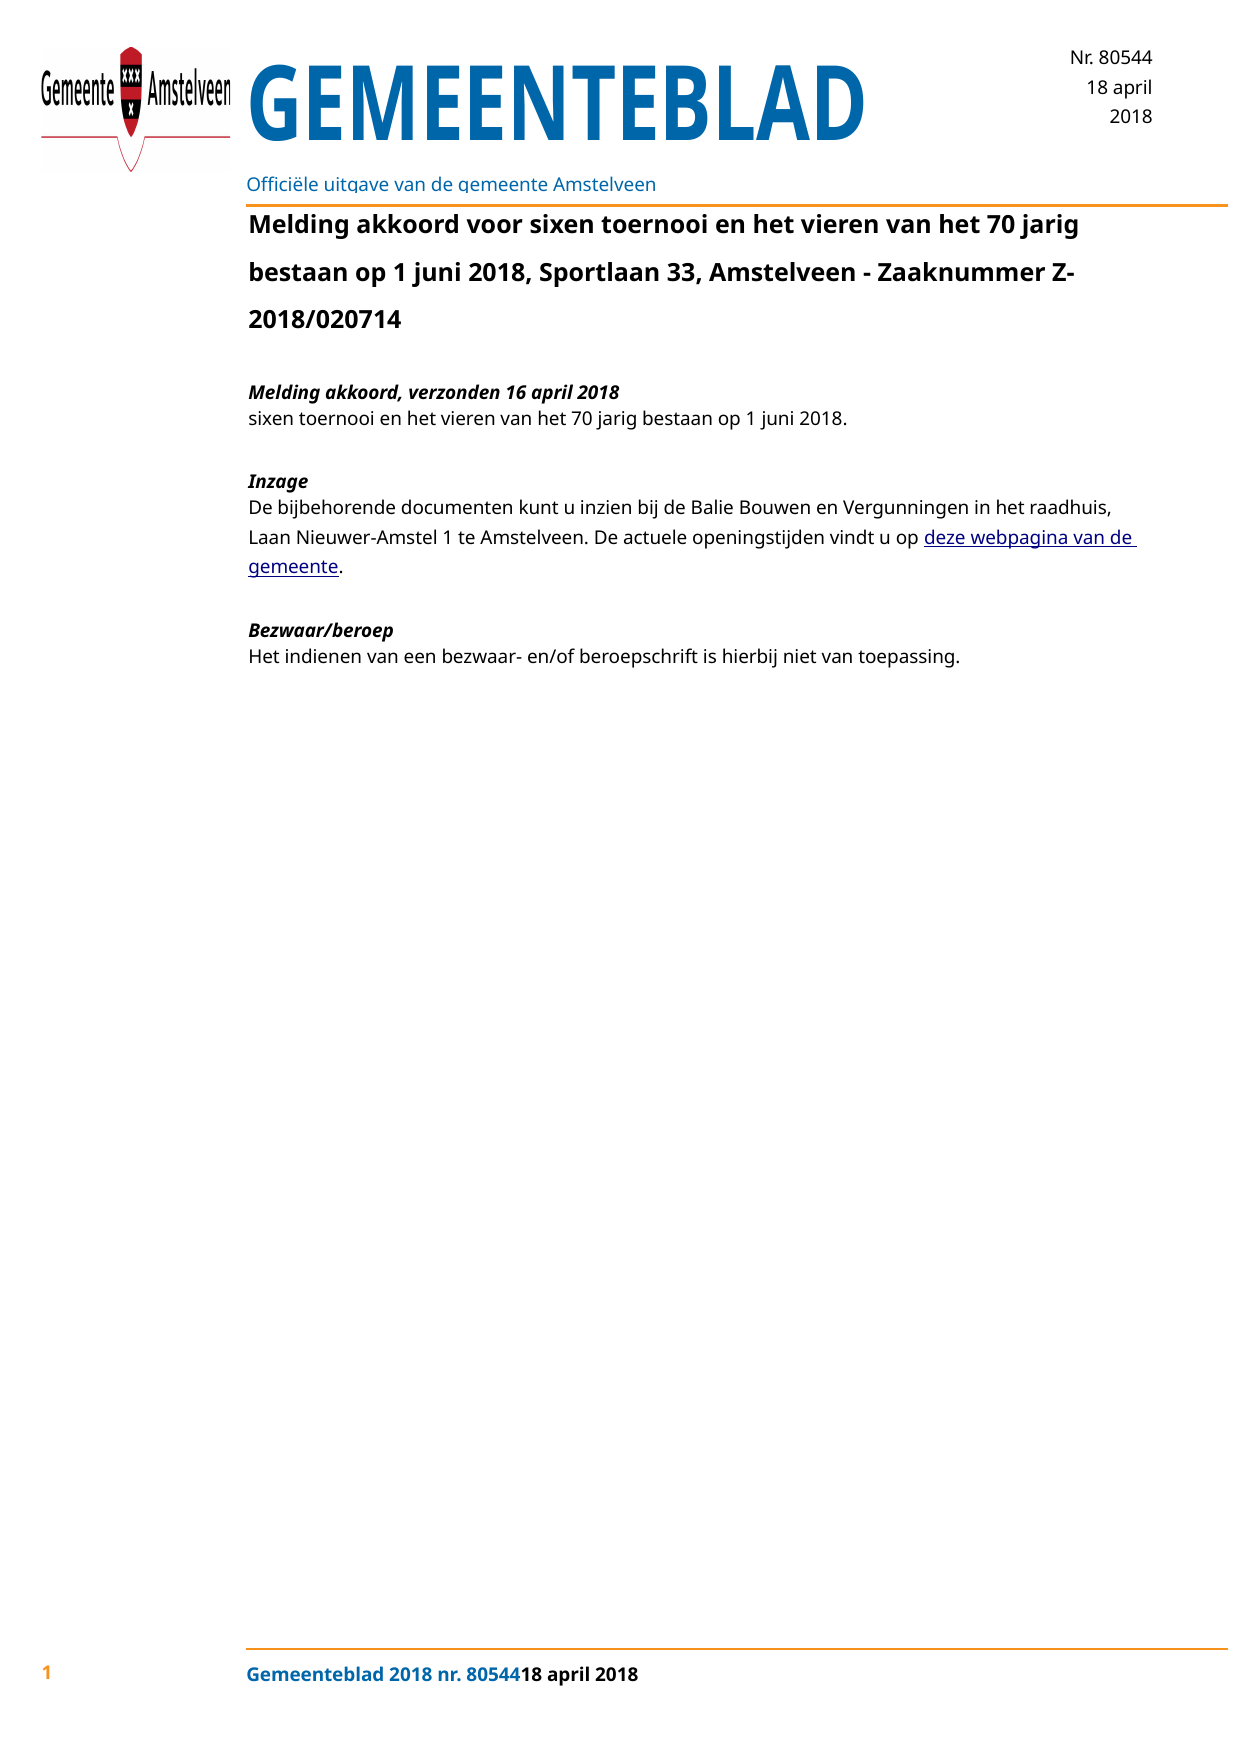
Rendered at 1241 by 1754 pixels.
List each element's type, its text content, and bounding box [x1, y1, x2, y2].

picture [41, 47, 231, 172]
text sixen toernooi en het vieren van het 70 jarig bestaan op 1 juni 2018. [248, 405, 1152, 431]
text Melding akkoord voor sixen toernooi en het vieren van het 70 jarig bestaan op 1 juni 2018, Sportlaan 33, Amstelveen - Zaaknummer Z-2018/020714 [248, 207, 1152, 336]
text Het indienen van een bezwaar- en/of beroepschrift is hierbij niet van toepassing. [248, 643, 1152, 669]
text Bezwaar/beroep [248, 618, 1152, 643]
text Inzage [248, 469, 1152, 494]
text De bijbehorende documenten kunt u inzien bij de Balie Bouwen en Vergunningen in het raadhuis, Laan Nieuwer-Amstel 1 te Amstelveen. De actuele openingstijden vindt u op deze webpagina van de gemeente. [248, 494, 1152, 579]
text Melding akkoord, verzonden 16 april 2018 [248, 379, 1152, 405]
